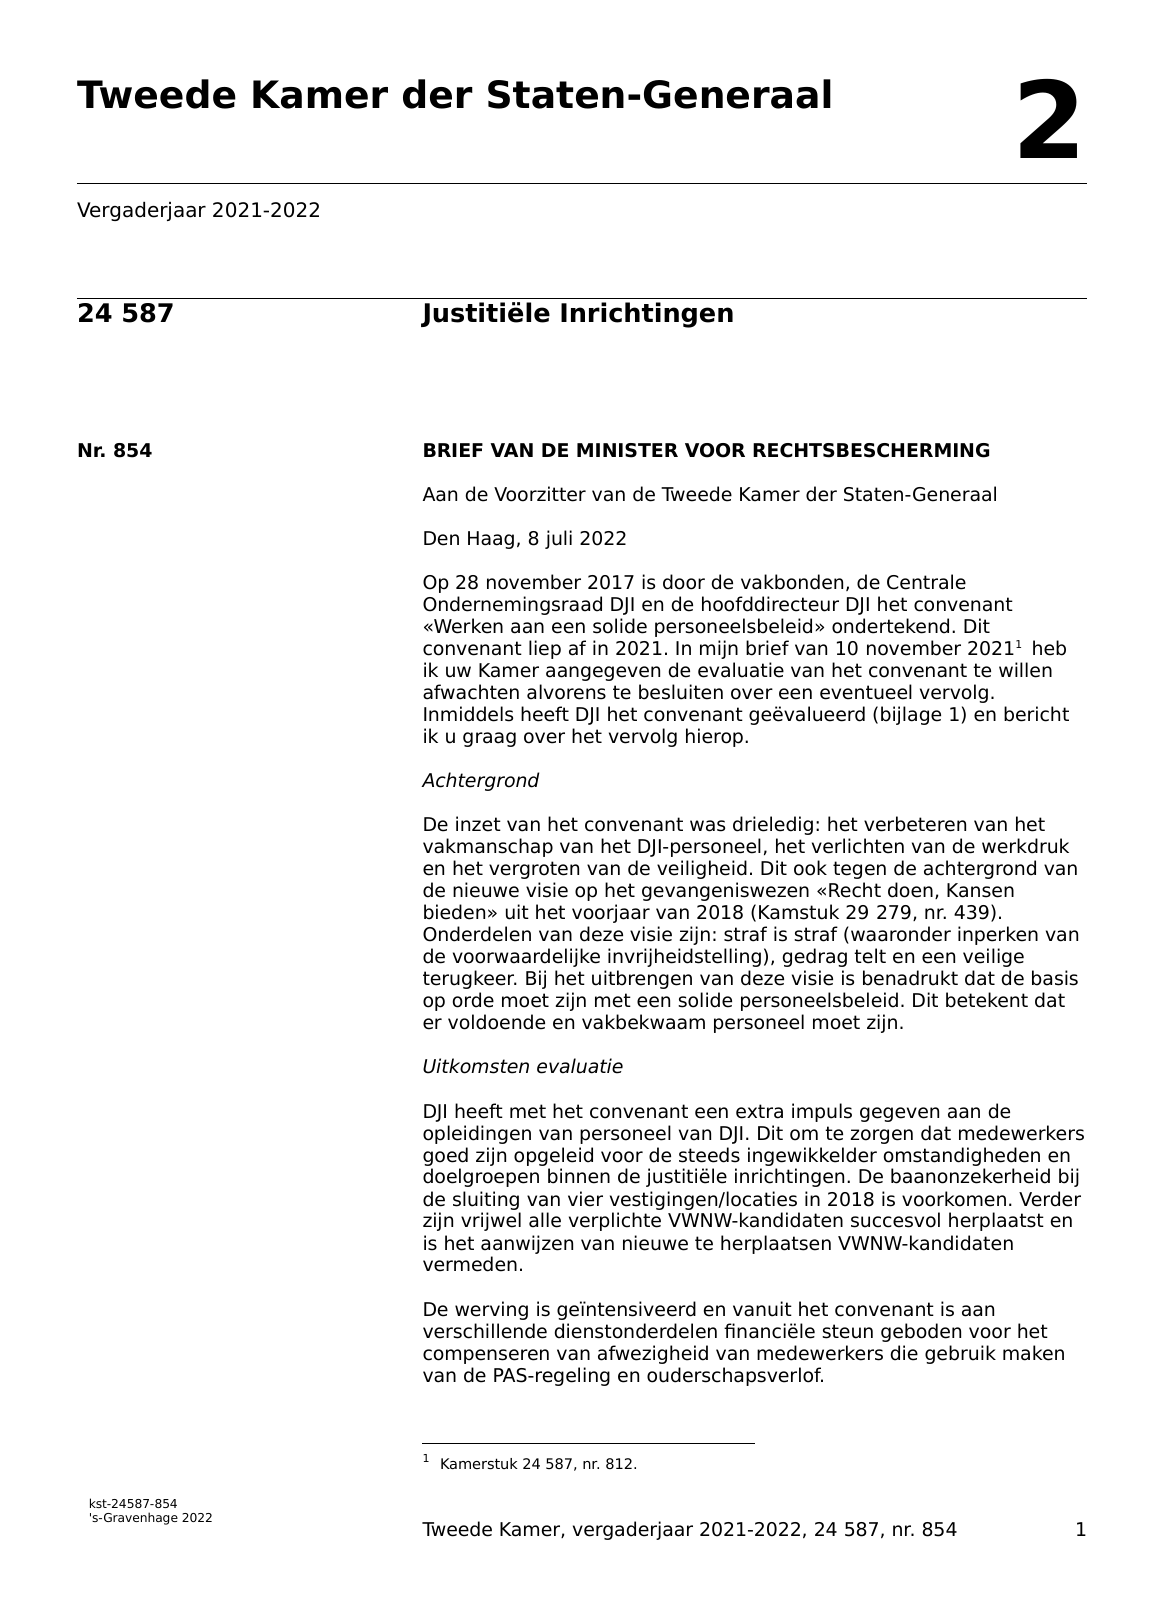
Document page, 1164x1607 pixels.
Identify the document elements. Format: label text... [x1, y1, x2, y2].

table_header 2 [886, 59, 1087, 183]
subtitle Achtergrond [422, 770, 1087, 792]
table_cell Vergaderjaar 2021-2022 [77, 184, 1087, 298]
subtitle Uitkomsten evaluatie [422, 1056, 1087, 1078]
text 's-Gravenhage 2022 [88, 1511, 323, 1525]
text Op 28 november 2017 is door de vakbonden, de Centrale Ondernemingsraad DJI en de hoofddirecteur DJI het convenant «Werken aan een solide personeelsbeleid» ondertekend. Dit convenant liep af in 2021. In mijn brief van 10 november 2021 heb ik uw Kamer aangegeven de evaluatie van het convenant te willen afwachten alvorens te besluiten over een eventueel vervolg. Inmiddels heeft DJI het convenant geëvalueerd (bijlage 1) en bericht ik u graag over het vervolg hierop. [422, 572, 1087, 748]
subtitle 24 587 Justitiële Inrichtingen [77, 299, 1087, 329]
text De inzet van het convenant was drieledig: het verbeteren van het vakmanschap van het DJI-personeel, het verlichten van de werkdruk en het vergroten van de veiligheid. Dit ook tegen de achtergrond van de nieuwe visie op het gevangeniswezen «Recht doen, Kansen bieden» uit het voorjaar van 2018 (Kamstuk 29 279, nr. 439). Onderdelen van deze visie zijn: straf is straf (waaronder inperken van de voorwaardelijke invrijheidstelling), gedrag telt en een veilige terugkeer. Bij het uitbrengen van deze visie is benadrukt dat de basis op orde moet zijn met een solide personeelsbeleid. Dit betekent dat er voldoende en vakbekwaam personeel moet zijn. [422, 814, 1087, 1034]
table_header Tweede Kamer der Staten-Generaal [77, 59, 886, 183]
text DJI heeft met het convenant een extra impuls gegeven aan de opleidingen van personeel van DJI. Dit om te zorgen dat medewerkers goed zijn opgeleid voor de steeds ingewikkelder omstandigheden en doelgroepen binnen de justitiële inrichtingen. De baanonzekerheid bij de sluiting van vier vestigingen/locaties in 2018 is voorkomen. Verder zijn vrijwel alle verplichte VWNW-kandidaten succesvol herplaatst en is het aanwijzen van nieuwe te herplaatsen VWNW-kandidaten vermeden. [422, 1101, 1087, 1276]
text Den Haag, 8 juli 2022 [422, 528, 1087, 550]
text De werving is geïntensiveerd en vanuit het convenant is aan verschillende dienstonderdelen financiële steun geboden voor het compenseren van afwezigheid van medewerkers die gebruik maken van de PAS-regeling en ouderschapsverlof. [422, 1298, 1087, 1386]
text Aan de Voorzitter van de Tweede Kamer der Staten-Generaal [422, 484, 1087, 506]
text Kamerstuk 24 587, nr. 812. [422, 1452, 1087, 1474]
subtitle Nr. 854 BRIEF VAN DE MINISTER VOOR RECHTSBESCHERMING [77, 440, 1087, 462]
text kst-24587-854 [88, 1497, 323, 1511]
